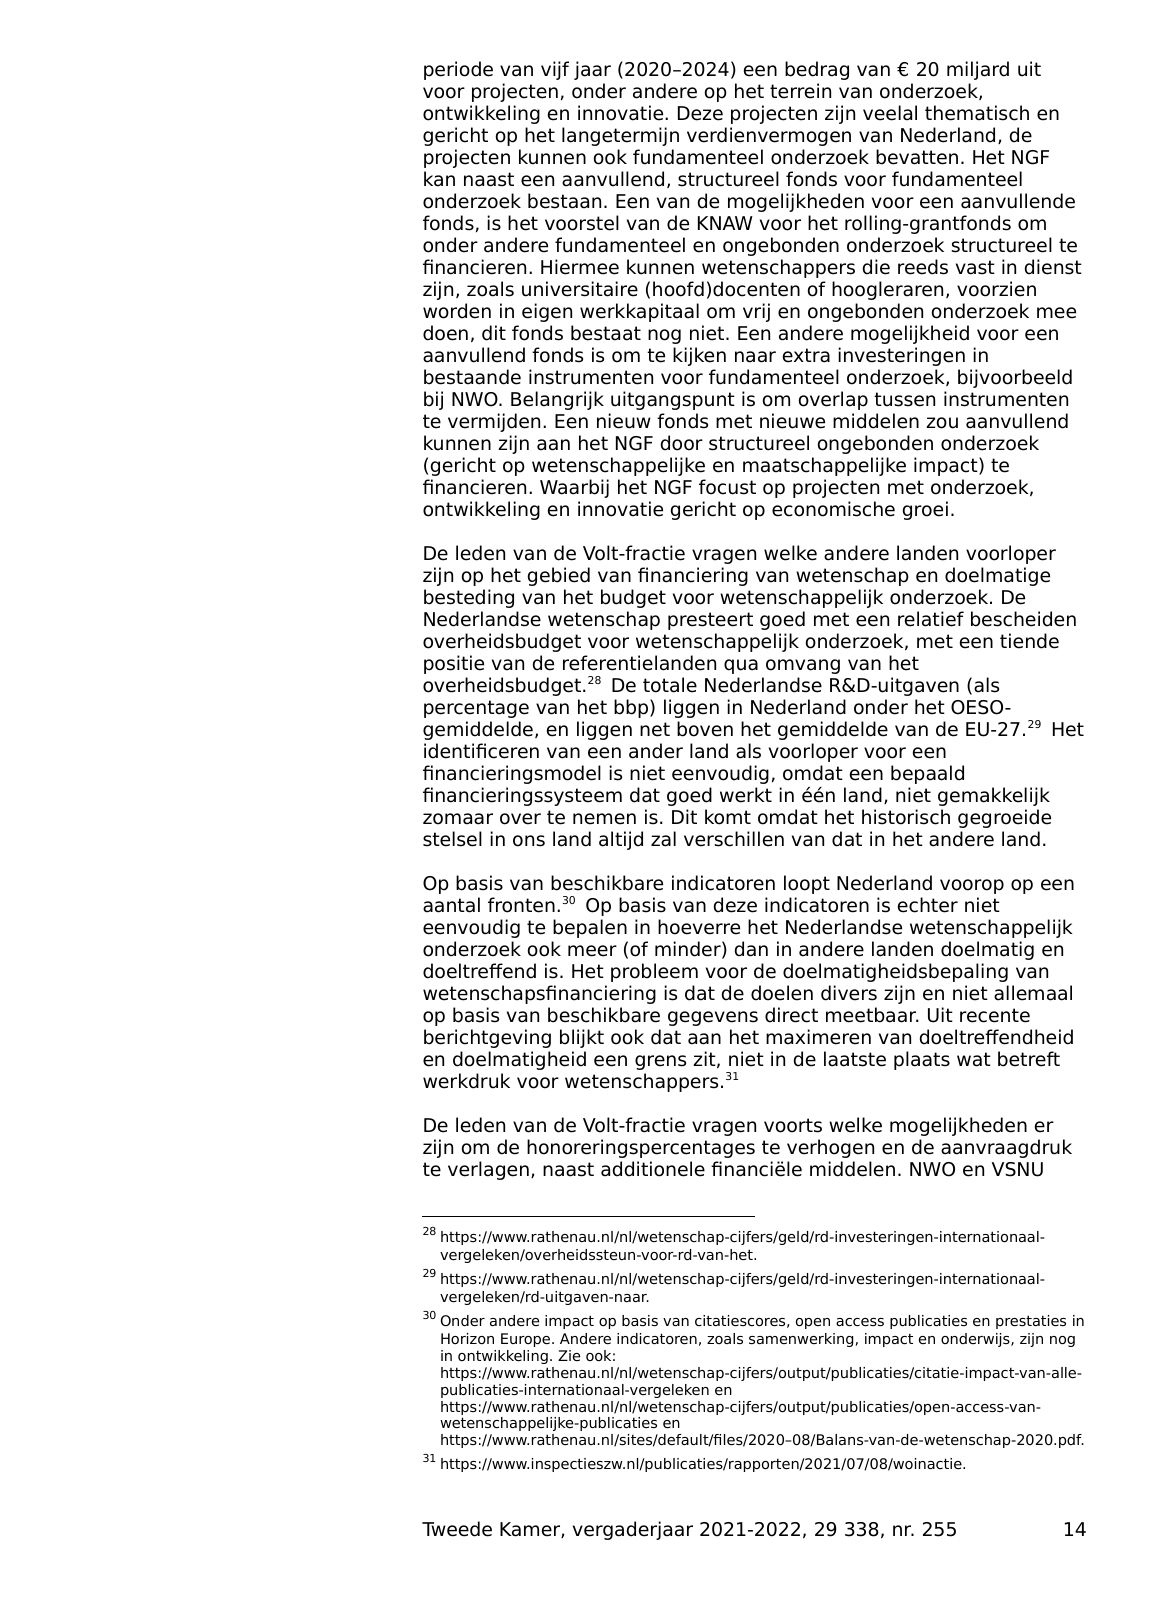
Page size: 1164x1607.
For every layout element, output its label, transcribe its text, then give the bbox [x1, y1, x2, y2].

text De leden van de Volt-fractie vragen voorts welke mogelijkheden er zijn om de honoreringspercentages te verhogen en de aanvraagdruk te verlagen, naast additionele financiële middelen. NWO en VSNU [422, 1115, 1087, 1181]
text De leden van de Volt-fractie vragen welke andere landen voorloper zijn op het gebied van financiering van wetenschap en doelmatige besteding van het budget voor wetenschappelijk onderzoek. De Nederlandse wetenschap presteert goed met een relatief bescheiden overheidsbudget voor wetenschappelijk onderzoek, met een tiende positie van de referentielanden qua omvang van het overheidsbudget. De totale Nederlandse R&D-uitgaven (als percentage van het bbp) liggen in Nederland onder het OESO-gemiddelde, en liggen net boven het gemiddelde van de EU-27. Het identificeren van een ander land als voorloper voor een financieringsmodel is niet eenvoudig, omdat een bepaald financieringssysteem dat goed werkt in één land, niet gemakkelijk zomaar over te nemen is. Dit komt omdat het historisch gegroeide stelsel in ons land altijd zal verschillen van dat in het andere land. [422, 543, 1087, 851]
text https://www.rathenau.nl/nl/wetenschap-cijfers/geld/rd-investeringen-internationaal-vergeleken/overheidssteun-voor-rd-van-het. [422, 1225, 1087, 1264]
text Op basis van beschikbare indicatoren loopt Nederland voorop op een aantal fronten. Op basis van deze indicatoren is echter niet eenvoudig te bepalen in hoeverre het Nederlandse wetenschappelijk onderzoek ook meer (of minder) dan in andere landen doelmatig en doeltreffend is. Het probleem voor de doelmatigheidsbepaling van wetenschapsfinanciering is dat de doelen divers zijn en niet allemaal op basis van beschikbare gegevens direct meetbaar. Uit recente berichtgeving blijkt ook dat aan het maximeren van doeltreffendheid en doelmatigheid een grens zit, niet in de laatste plaats wat betreft werkdruk voor wetenschappers. [422, 873, 1087, 1092]
text periode van vijf jaar (2020–2024) een bedrag van € 20 miljard uit voor projecten, onder andere op het terrein van onderzoek, ontwikkeling en innovatie. Deze projecten zijn veelal thematisch en gericht op het langetermijn verdienvermogen van Nederland, de projecten kunnen ook fundamenteel onderzoek bevatten. Het NGF kan naast een aanvullend, structureel fonds voor fundamenteel onderzoek bestaan. Een van de mogelijkheden voor een aanvullende fonds, is het voorstel van de KNAW voor het rolling-grantfonds om onder andere fundamenteel en ongebonden onderzoek structureel te financieren. Hiermee kunnen wetenschappers die reeds vast in dienst zijn, zoals universitaire (hoofd)docenten of hoogleraren, voorzien worden in eigen werkkapitaal om vrij en ongebonden onderzoek mee doen, dit fonds bestaat nog niet. Een andere mogelijkheid voor een aanvullend fonds is om te kijken naar extra investeringen in bestaande instrumenten voor fundamenteel onderzoek, bijvoorbeeld bij NWO. Belangrijk uitgangspunt is om overlap tussen instrumenten te vermijden. Een nieuw fonds met nieuwe middelen zou aanvullend kunnen zijn aan het NGF door structureel ongebonden onderzoek (gericht op wetenschappelijke en maatschappelijke impact) te financieren. Waarbij het NGF focust op projecten met onderzoek, ontwikkeling en innovatie gericht op economische groei. [422, 59, 1087, 521]
text Onder andere impact op basis van citatiescores, open access publicaties en prestaties in Horizon Europe. Andere indicatoren, zoals samenwerking, impact en onderwijs, zijn nog in ontwikkeling. Zie ook: https://www.rathenau.nl/nl/wetenschap-cijfers/output/publicaties/citatie-impact-van-alle-publicaties-internationaal-vergeleken en https://www.rathenau.nl/nl/wetenschap-cijfers/output/publicaties/open-access-van-wetenschappelijke-publicaties en https://www.rathenau.nl/sites/default/files/2020–08/Balans-van-de-wetenschap-2020.pdf. [422, 1309, 1087, 1449]
text https://www.inspectieszw.nl/publicaties/rapporten/2021/07/08/woinactie. [422, 1452, 1087, 1474]
text https://www.rathenau.nl/nl/wetenschap-cijfers/geld/rd-investeringen-internationaal-vergeleken/rd-uitgaven-naar. [422, 1267, 1087, 1306]
